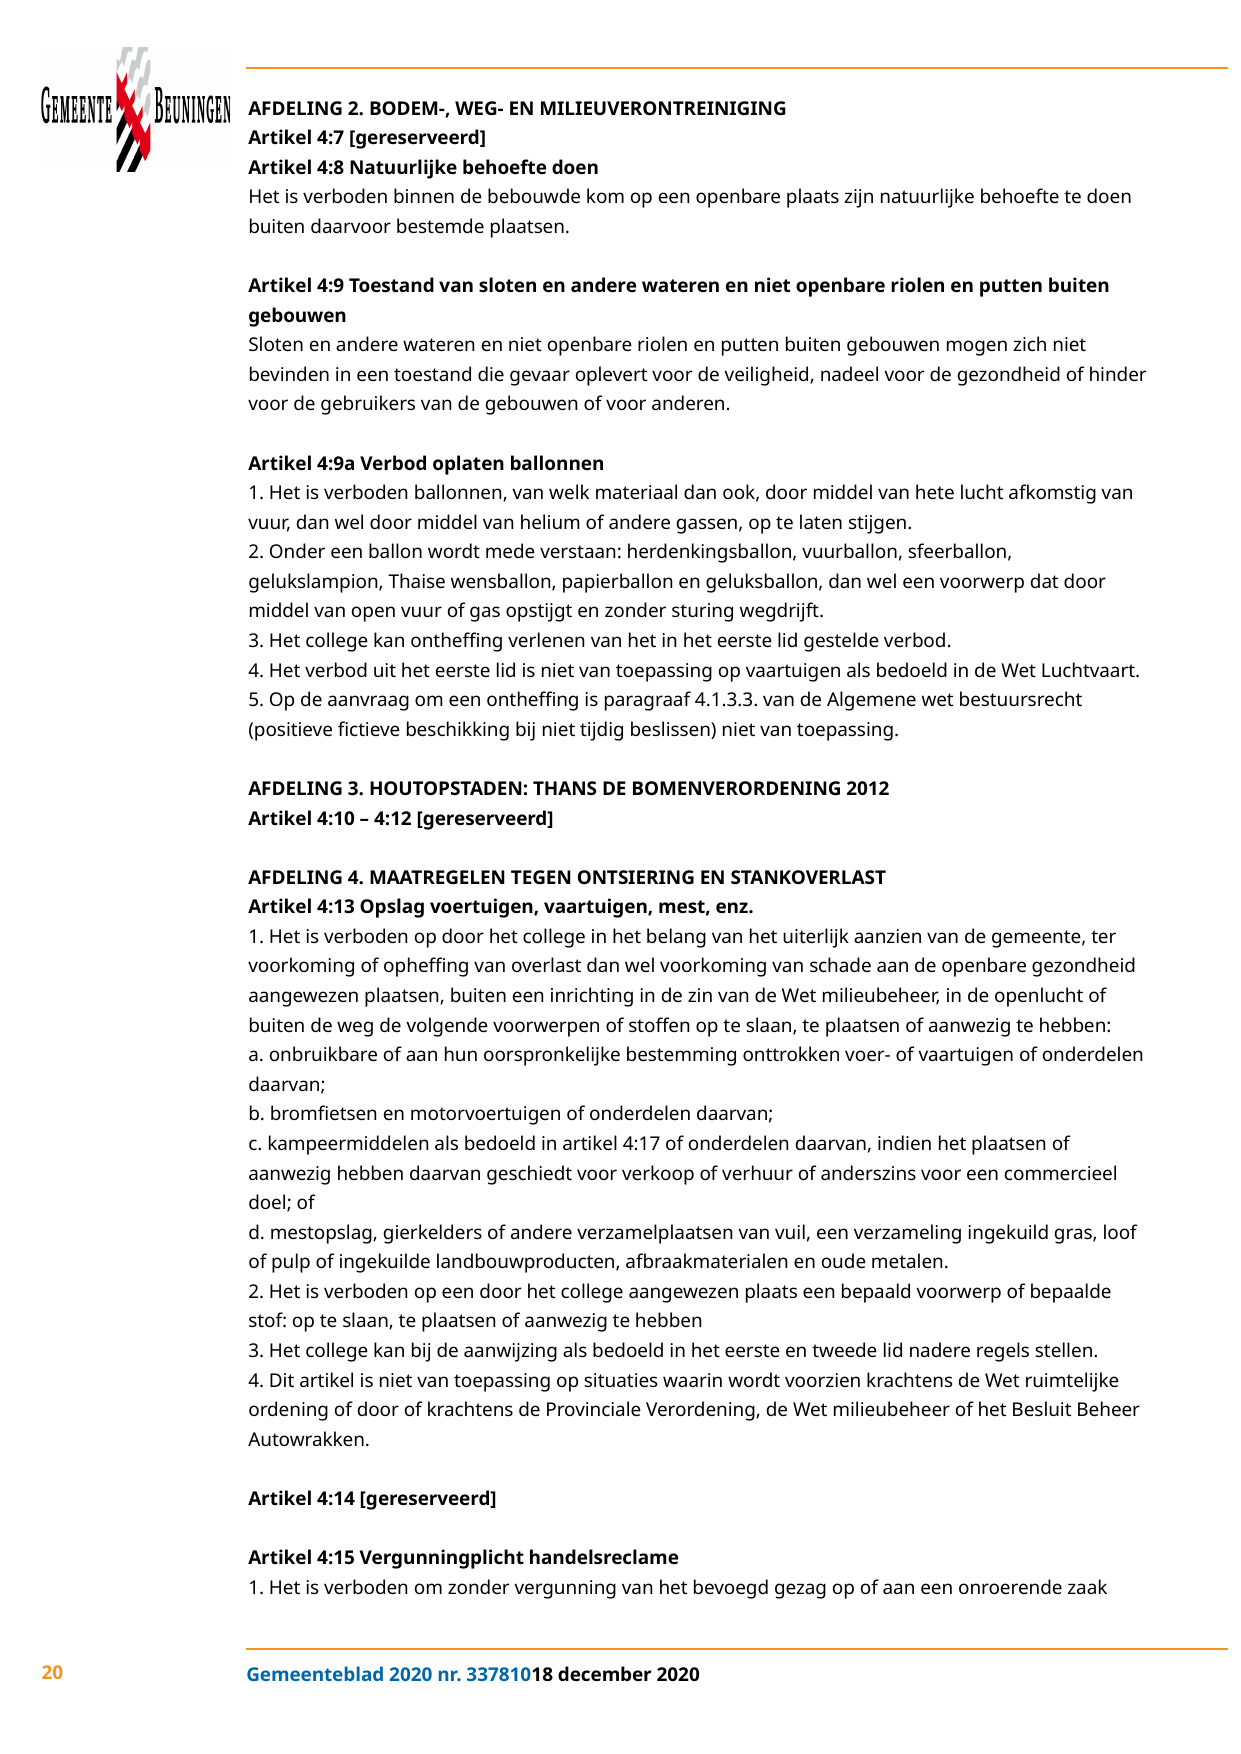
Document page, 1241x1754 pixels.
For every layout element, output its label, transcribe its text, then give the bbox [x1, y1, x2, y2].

text Sloten en andere wateren en niet openbare riolen en putten buiten gebouwen mogen zich niet bevinden in een toestand die gevaar oplevert voor de veiligheid, nadeel voor de gezondheid of hinder voor de gebruikers van de gebouwen of voor anderen. [248, 331, 1152, 416]
text Artikel 4:9 Toestand van sloten en andere wateren en niet openbare riolen en putten buiten gebouwen [248, 272, 1152, 328]
text d. mestopslag, gierkelders of andere verzamelplaatsen van vuil, een verzameling ingekuild gras, loof of pulp of ingekuilde landbouwproducten, afbraakmaterialen en oude metalen. [248, 1219, 1152, 1274]
text 1. Het is verboden om zonder vergunning van het bevoegd gezag op of aan een onroerende zaak [248, 1574, 1152, 1600]
text Artikel 4:7 [gereserveerd] [248, 124, 1152, 150]
picture [41, 47, 231, 172]
text 3. Het college kan bij de aanwijzing als bedoeld in het eerste en tweede lid nadere regels stellen. [248, 1337, 1152, 1363]
text AFDELING 2. BODEM-, WEG- EN MILIEUVERONTREINIGING [248, 95, 1152, 121]
text Artikel 4:14 [gereserveerd] [248, 1485, 1152, 1511]
text Artikel 4:13 Opslag voertuigen, vaartuigen, mest, enz. [248, 893, 1152, 919]
text 3. Het college kan ontheffing verlenen van het in het eerste lid gestelde verbod. [248, 627, 1152, 653]
text Artikel 4:9a Verbod oplaten ballonnen [248, 450, 1152, 476]
text a. onbruikbare of aan hun oorspronkelijke bestemming onttrokken voer- of vaartuigen of onderdelen daarvan; [248, 1041, 1152, 1097]
text AFDELING 3. HOUTOPSTADEN: THANS DE BOMENVERORDENING 2012 [248, 775, 1152, 801]
text b. bromfietsen en motorvoertuigen of onderdelen daarvan; [248, 1101, 1152, 1126]
text 2. Onder een ballon wordt mede verstaan: herdenkingsballon, vuurballon, sfeerballon, gelukslampion, Thaise wensballon, papierballon en geluksballon, dan wel een voorwerp dat door middel van open vuur of gas opstijgt en zonder sturing wegdrijft. [248, 538, 1152, 623]
text c. kampeermiddelen als bedoeld in artikel 4:17 of onderdelen daarvan, indien het plaatsen of aanwezig hebben daarvan geschiedt voor verkoop of verhuur of anderszins voor een commercieel doel; of [248, 1130, 1152, 1215]
text 2. Het is verboden op een door het college aangewezen plaats een bepaald voorwerp of bepaalde stof: op te slaan, te plaatsen of aanwezig te hebben [248, 1278, 1152, 1333]
text 1. Het is verboden ballonnen, van welk materiaal dan ook, door middel van hete lucht afkomstig van vuur, dan wel door middel van helium of andere gassen, op te laten stijgen. [248, 479, 1152, 535]
text 5. Op de aanvraag om een ontheffing is paragraaf 4.1.3.3. van de Algemene wet bestuursrecht (positieve fictieve beschikking bij niet tijdig beslissen) niet van toepassing. [248, 686, 1152, 742]
text 1. Het is verboden op door het college in het belang van het uiterlijk aanzien van de gemeente, ter voorkoming of opheffing van overlast dan wel voorkoming van schade aan de openbare gezondheid aangewezen plaatsen, buiten een inrichting in de zin van de Wet milieubeheer, in de openlucht of buiten de weg de volgende voorwerpen of stoffen op te slaan, te plaatsen of aanwezig te hebben: [248, 923, 1152, 1038]
text AFDELING 4. MAATREGELEN TEGEN ONTSIERING EN STANKOVERLAST [248, 864, 1152, 890]
text 4. Het verbod uit het eerste lid is niet van toepassing op vaartuigen als bedoeld in de Wet Luchtvaart. [248, 657, 1152, 683]
text Artikel 4:10 – 4:12 [gereserveerd] [248, 805, 1152, 831]
text Artikel 4:15 Vergunningplicht handelsreclame [248, 1544, 1152, 1570]
text Het is verboden binnen de bebouwde kom op een openbare plaats zijn natuurlijke behoefte te doen buiten daarvoor bestemde plaatsen. [248, 183, 1152, 239]
text 4. Dit artikel is niet van toepassing op situaties waarin wordt voorzien krachtens de Wet ruimtelijke ordening of door of krachtens de Provinciale Verordening, de Wet milieubeheer of het Besluit Beheer Autowrakken. [248, 1367, 1152, 1452]
text Artikel 4:8 Natuurlijke behoefte doen [248, 154, 1152, 180]
